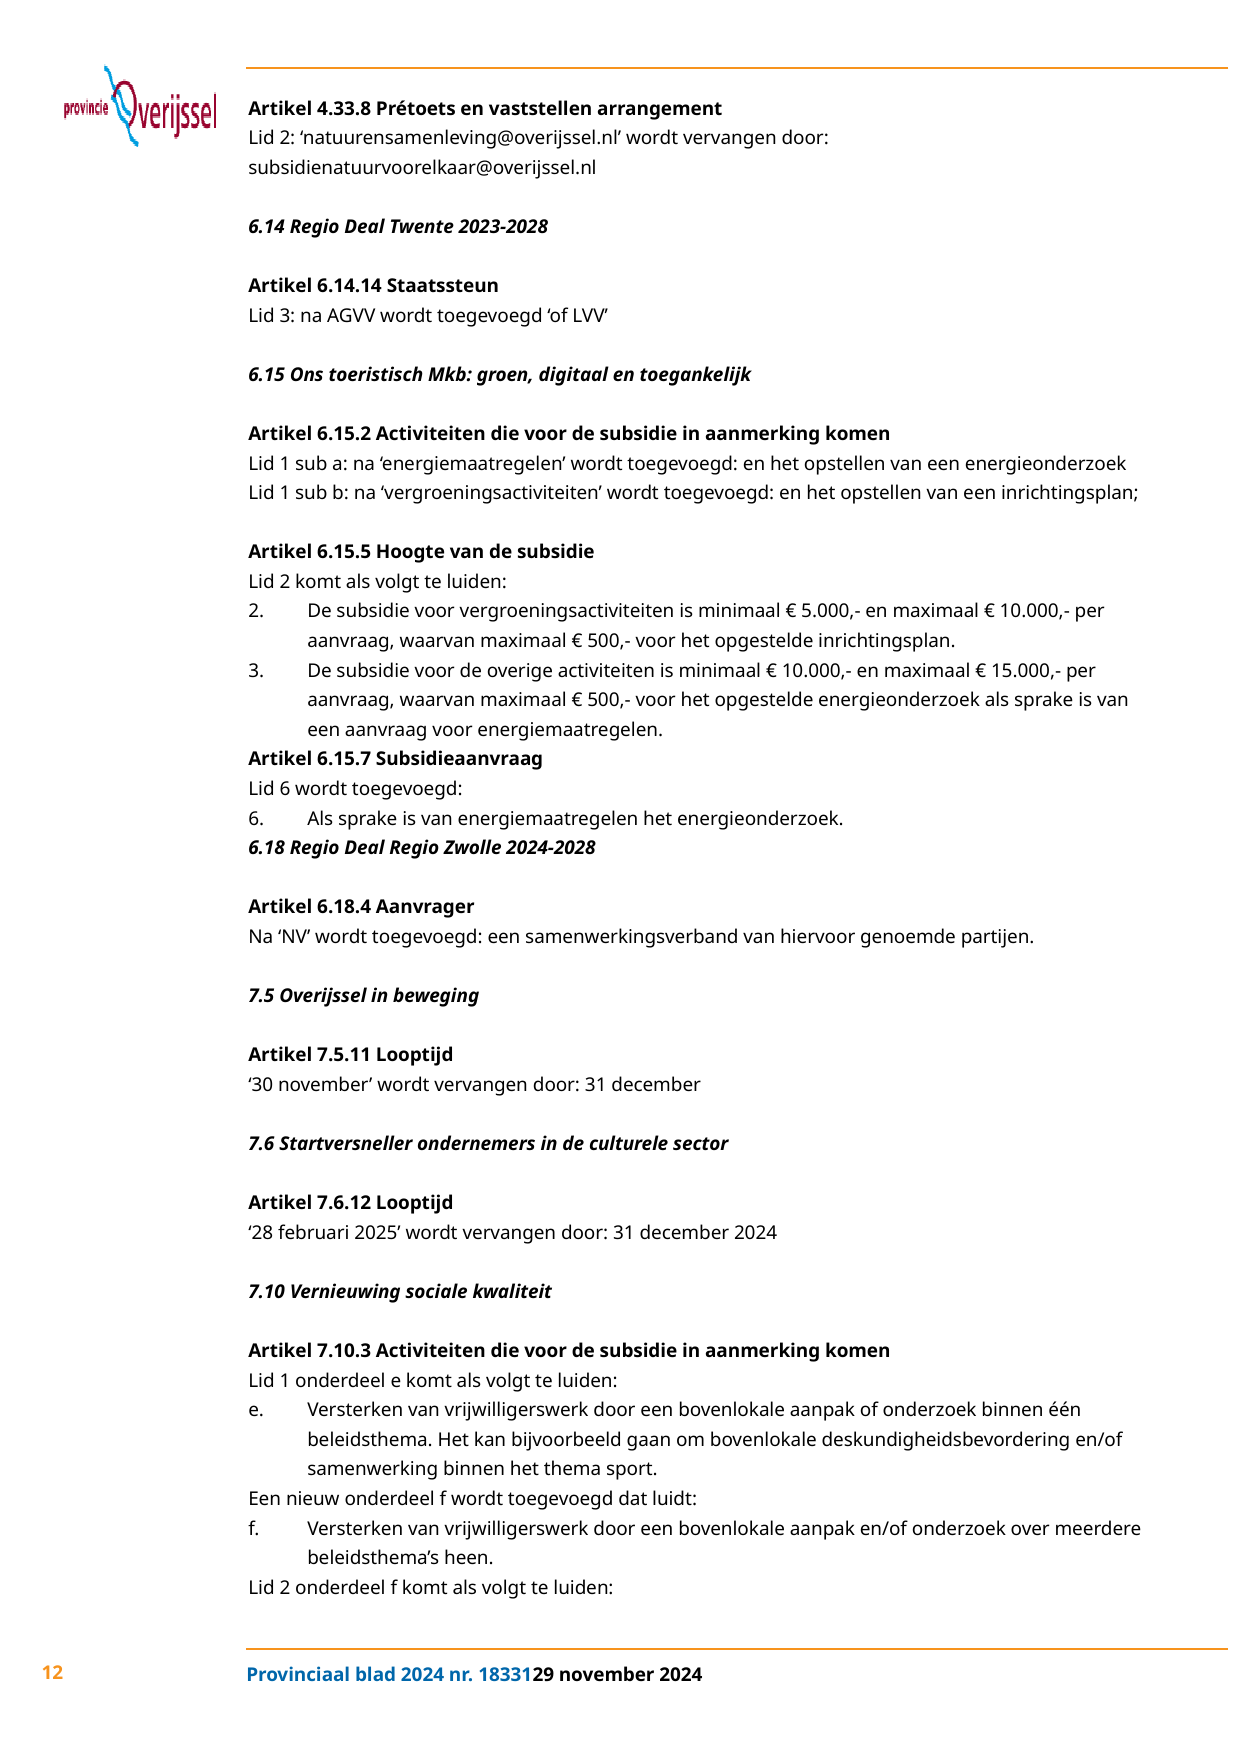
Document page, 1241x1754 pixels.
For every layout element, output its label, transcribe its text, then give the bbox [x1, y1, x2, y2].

text 6.14 Regio Deal Twente 2023-2028 [248, 213, 1152, 239]
text Lid 1 sub a: na ‘energiemaatregelen’ wordt toegevoegd: en het opstellen van een energieonderzoek [248, 450, 1152, 476]
text Lid 2: ‘natuurensamenleving@overijssel.nl’ wordt vervangen door: subsidienatuurvoorelkaar@overijssel.nl [248, 124, 1152, 180]
text Artikel 7.6.12 Looptijd [248, 1189, 1152, 1215]
text 6.18 Regio Deal Regio Zwolle 2024-2028 [248, 834, 1152, 860]
picture [41, 47, 231, 172]
text 7.6 Startversneller ondernemers in de culturele sector [248, 1130, 1152, 1156]
text Een nieuw onderdeel f wordt toegevoegd dat luidt: [248, 1485, 1152, 1511]
text ‘30 november’ wordt vervangen door: 31 december [248, 1071, 1152, 1097]
text Artikel 6.15.2 Activiteiten die voor de subsidie in aanmerking komen [248, 420, 1152, 446]
text ‘28 februari 2025’ wordt vervangen door: 31 december 2024 [248, 1219, 1152, 1245]
text Artikel 6.14.14 Staatssteun [248, 272, 1152, 298]
list Als sprake is van energiemaatregelen het energieonderzoek. [248, 805, 1152, 831]
text 7.5 Overijssel in beweging [248, 982, 1152, 1008]
text Lid 3: na AGVV wordt toegevoegd ‘of LVV’ [248, 302, 1152, 328]
text 6.15 Ons toeristisch Mkb: groen, digitaal en toegankelijk [248, 361, 1152, 387]
text Na ‘NV’ wordt toegevoegd: een samenwerkingsverband van hiervoor genoemde partijen. [248, 923, 1152, 949]
text Lid 1 sub b: na ‘vergroeningsactiviteiten’ wordt toegevoegd: en het opstellen van een inrichtingsplan; [248, 479, 1152, 505]
list De subsidie voor vergroeningsactiviteiten is minimaal € 5.000,- en maximaal € 10.000,- per aanvraag, waarvan maximaal € 500,- voor het opgestelde inrichtingsplan. [248, 598, 1152, 653]
text 7.10 Vernieuwing sociale kwaliteit [248, 1278, 1152, 1304]
text Lid 2 komt als volgt te luiden: [248, 568, 1152, 594]
list Versterken van vrijwilligerswerk door een bovenlokale aanpak of onderzoek binnen één beleidsthema. Het kan bijvoorbeeld gaan om bovenlokale deskundigheidsbevordering en/of samenwerking binnen het thema sport. [248, 1396, 1152, 1481]
text Artikel 6.15.7 Subsidieaanvraag [248, 746, 1152, 771]
text Artikel 7.5.11 Looptijd [248, 1041, 1152, 1067]
list Versterken van vrijwilligerswerk door een bovenlokale aanpak en/of onderzoek over meerdere beleidsthema’s heen. [248, 1515, 1152, 1570]
text Lid 1 onderdeel e komt als volgt te luiden: [248, 1367, 1152, 1393]
list De subsidie voor de overige activiteiten is minimaal € 10.000,- en maximaal € 15.000,- per aanvraag, waarvan maximaal € 500,- voor het opgestelde energieonderzoek als sprake is van een aanvraag voor energiemaatregelen. [248, 657, 1152, 742]
text Artikel 4.33.8 Prétoets en vaststellen arrangement [248, 95, 1152, 121]
text Artikel 6.18.4 Aanvrager [248, 893, 1152, 919]
text Lid 2 onderdeel f komt als volgt te luiden: [248, 1574, 1152, 1600]
text Artikel 6.15.5 Hoogte van de subsidie [248, 538, 1152, 564]
text Lid 6 wordt toegevoegd: [248, 775, 1152, 801]
text Artikel 7.10.3 Activiteiten die voor de subsidie in aanmerking komen [248, 1337, 1152, 1363]
